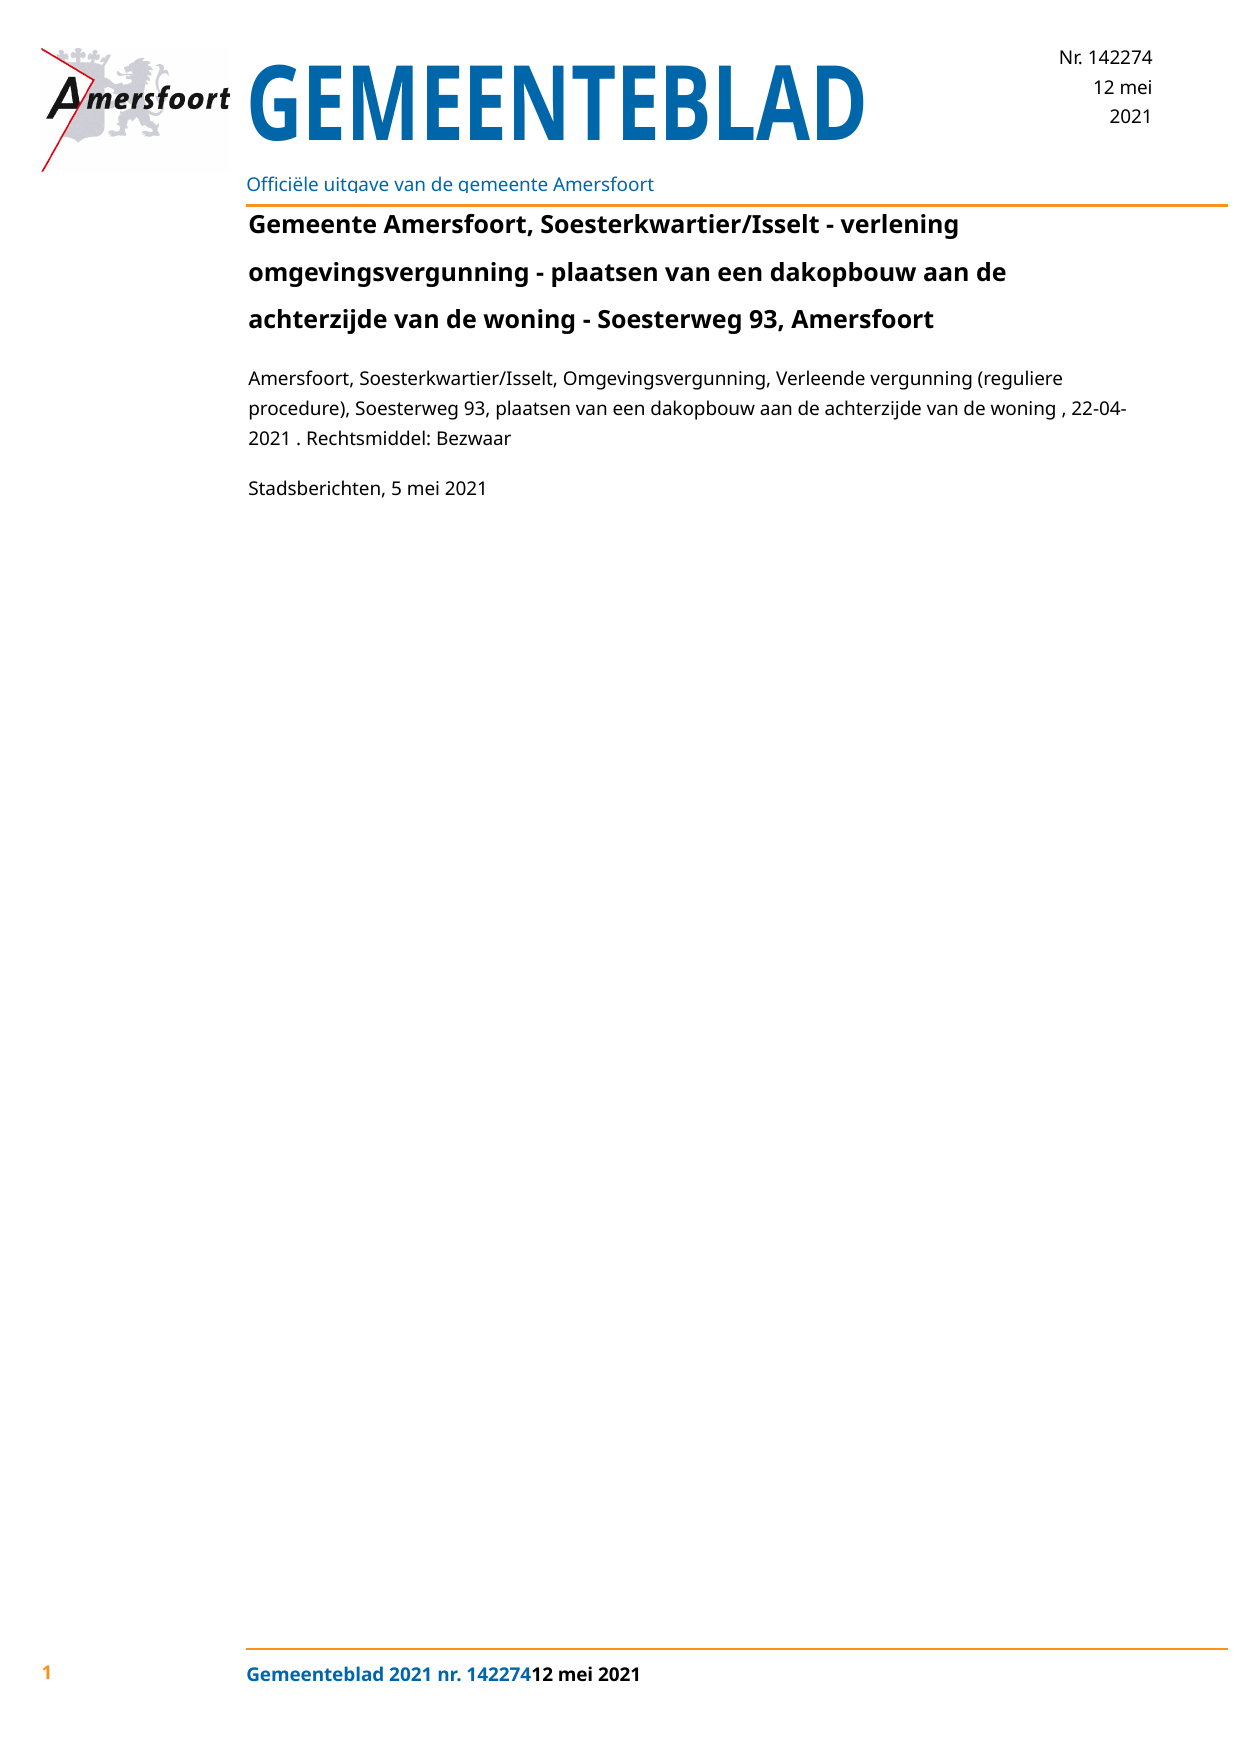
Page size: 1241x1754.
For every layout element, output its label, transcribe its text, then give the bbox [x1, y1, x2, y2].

text Gemeente Amersfoort, Soesterkwartier/Isselt - verlening omgevingsvergunning - plaatsen van een dakopbouw aan de achterzijde van de woning - Soesterweg 93, Amersfoort [248, 207, 1152, 336]
text Stadsberichten, 5 mei 2021 [248, 475, 1152, 501]
text Amersfoort, Soesterkwartier/Isselt, Omgevingsvergunning, Verleende vergunning (reguliere procedure), Soesterweg 93, plaatsen van een dakopbouw aan de achterzijde van de woning , 22-04-2021 . Rechtsmiddel: Bezwaar [248, 366, 1152, 450]
picture [41, 47, 231, 172]
